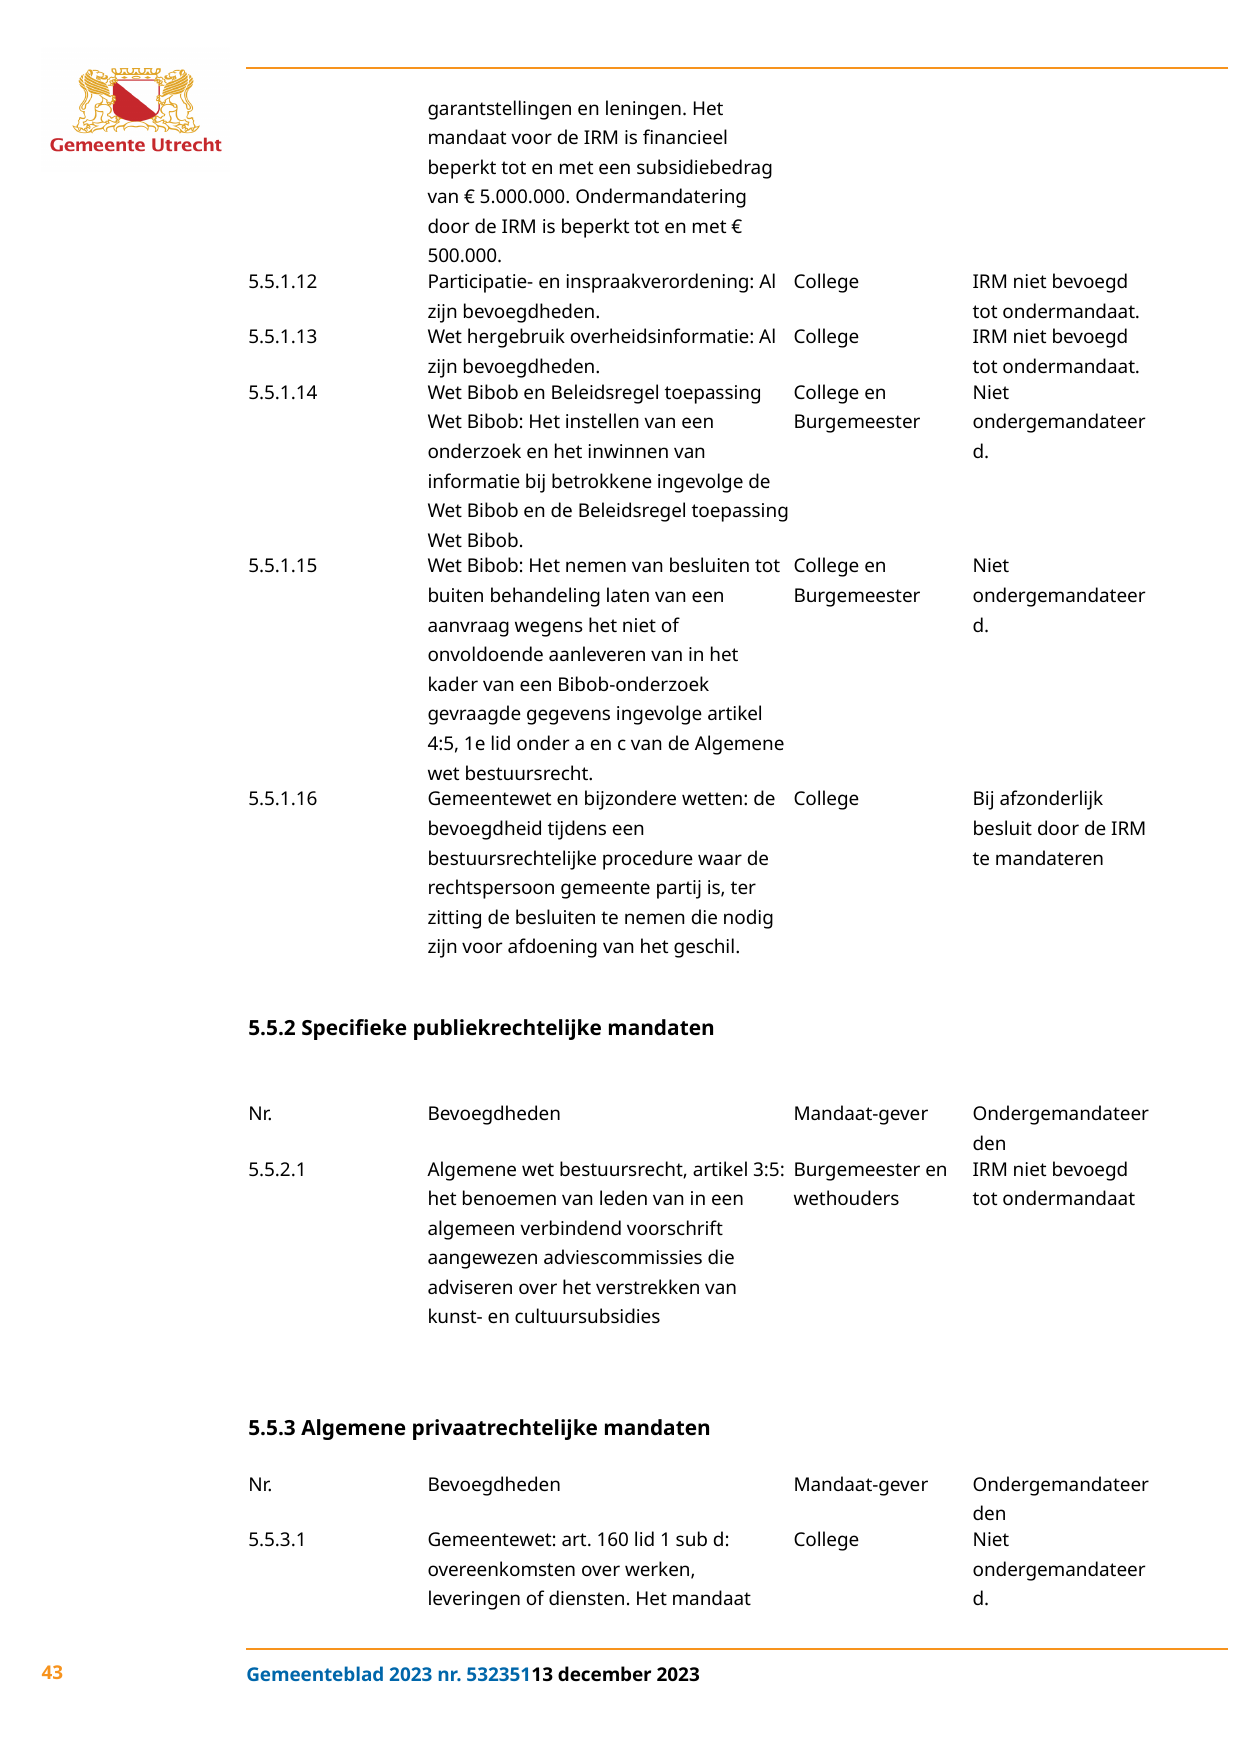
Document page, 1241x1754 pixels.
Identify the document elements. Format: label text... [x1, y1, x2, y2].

table_cell [973, 95, 1152, 268]
table_cell College [793, 324, 972, 379]
table_header Mandaat-gever [793, 1101, 972, 1156]
table_cell Niet ondergemandateerd. [973, 379, 1152, 553]
table_cell 5.5.1.16 [248, 786, 427, 959]
table_cell garantstellingen en leningen. Het mandaat voor de IRM is financieel beperkt tot en met een subsidiebedrag van € 5.000.000. Ondermandatering door de IRM is beperkt tot en met € 500.000. [427, 95, 793, 268]
table_cell 5.5.1.15 [248, 553, 427, 786]
table_cell College en Burgemeester [793, 553, 972, 786]
table_header Mandaat-gever [793, 1471, 972, 1526]
table_cell [793, 95, 972, 268]
table_header Bevoegdheden [427, 1101, 793, 1156]
table_cell Wet Bibob en Beleidsregel toepassing Wet Bibob: Het instellen van een onderzoek en het inwinnen van informatie bij betrokkene ingevolge de Wet Bibob en de Beleidsregel toepassing Wet Bibob. [427, 379, 793, 553]
table_cell IRM niet bevoegd tot ondermandaat. [973, 324, 1152, 379]
table_header Ondergemandateerden [973, 1471, 1152, 1526]
table_cell Niet ondergemandateerd. [973, 553, 1152, 786]
text 5.5.3 Algemene privaatrechtelijke mandaten [248, 1413, 1152, 1441]
table_cell Gemeentewet en bijzondere wetten: de bevoegdheid tijdens een bestuursrechtelijke procedure waar de rechtspersoon gemeente partij is, ter zitting de besluiten te nemen die nodig zijn voor afdoening van het geschil. [427, 786, 793, 959]
table_cell Wet Bibob: Het nemen van besluiten tot buiten behandeling laten van een aanvraag wegens het niet of onvoldoende aanleveren van in het kader van een Bibob-onderzoek gevraagde gegevens ingevolge artikel 4:5, 1e lid onder a en c van de Algemene wet bestuursrecht. [427, 553, 793, 786]
table_header Ondergemandateerden [973, 1101, 1152, 1156]
table_cell Participatie- en inspraakverordening: Al zijn bevoegdheden. [427, 269, 793, 324]
table_cell 5.5.1.12 [248, 269, 427, 324]
table_cell College en Burgemeester [793, 379, 972, 553]
table_cell Gemeentewet: art. 160 lid 1 sub d: overeenkomsten over werken, leveringen of diensten. Het mandaat [427, 1526, 793, 1611]
table_cell Wet hergebruik overheidsinformatie: Al zijn bevoegdheden. [427, 324, 793, 379]
table_header Nr. [248, 1101, 427, 1156]
table_cell College [793, 1526, 972, 1611]
table_cell Bij afzonderlijk besluit door de IRM te mandateren [973, 786, 1152, 959]
table_header Nr. [248, 1471, 427, 1526]
table_cell 5.5.1.14 [248, 379, 427, 553]
table_cell 5.5.1.13 [248, 324, 427, 379]
table_header Bevoegdheden [427, 1471, 793, 1526]
table_cell IRM niet bevoegd tot ondermandaat [973, 1156, 1152, 1329]
table_cell Burgemeester en wethouders [793, 1156, 972, 1329]
table_cell College [793, 786, 972, 959]
table_cell Algemene wet bestuursrecht, artikel 3:5: het benoemen van leden van in een algemeen verbindend voorschrift aangewezen adviescommissies die adviseren over het verstrekken van kunst- en cultuursubsidies [427, 1156, 793, 1329]
picture [41, 47, 231, 172]
table_cell 5.5.3.1 [248, 1526, 427, 1611]
table_cell College [793, 269, 972, 324]
table_cell 5.5.2.1 [248, 1156, 427, 1329]
text 5.5.2 Specifieke publiekrechtelijke mandaten [248, 1013, 1152, 1041]
table_cell [248, 95, 427, 268]
table_cell IRM niet bevoegd tot ondermandaat. [973, 269, 1152, 324]
table_cell Niet ondergemandateerd. [973, 1526, 1152, 1611]
